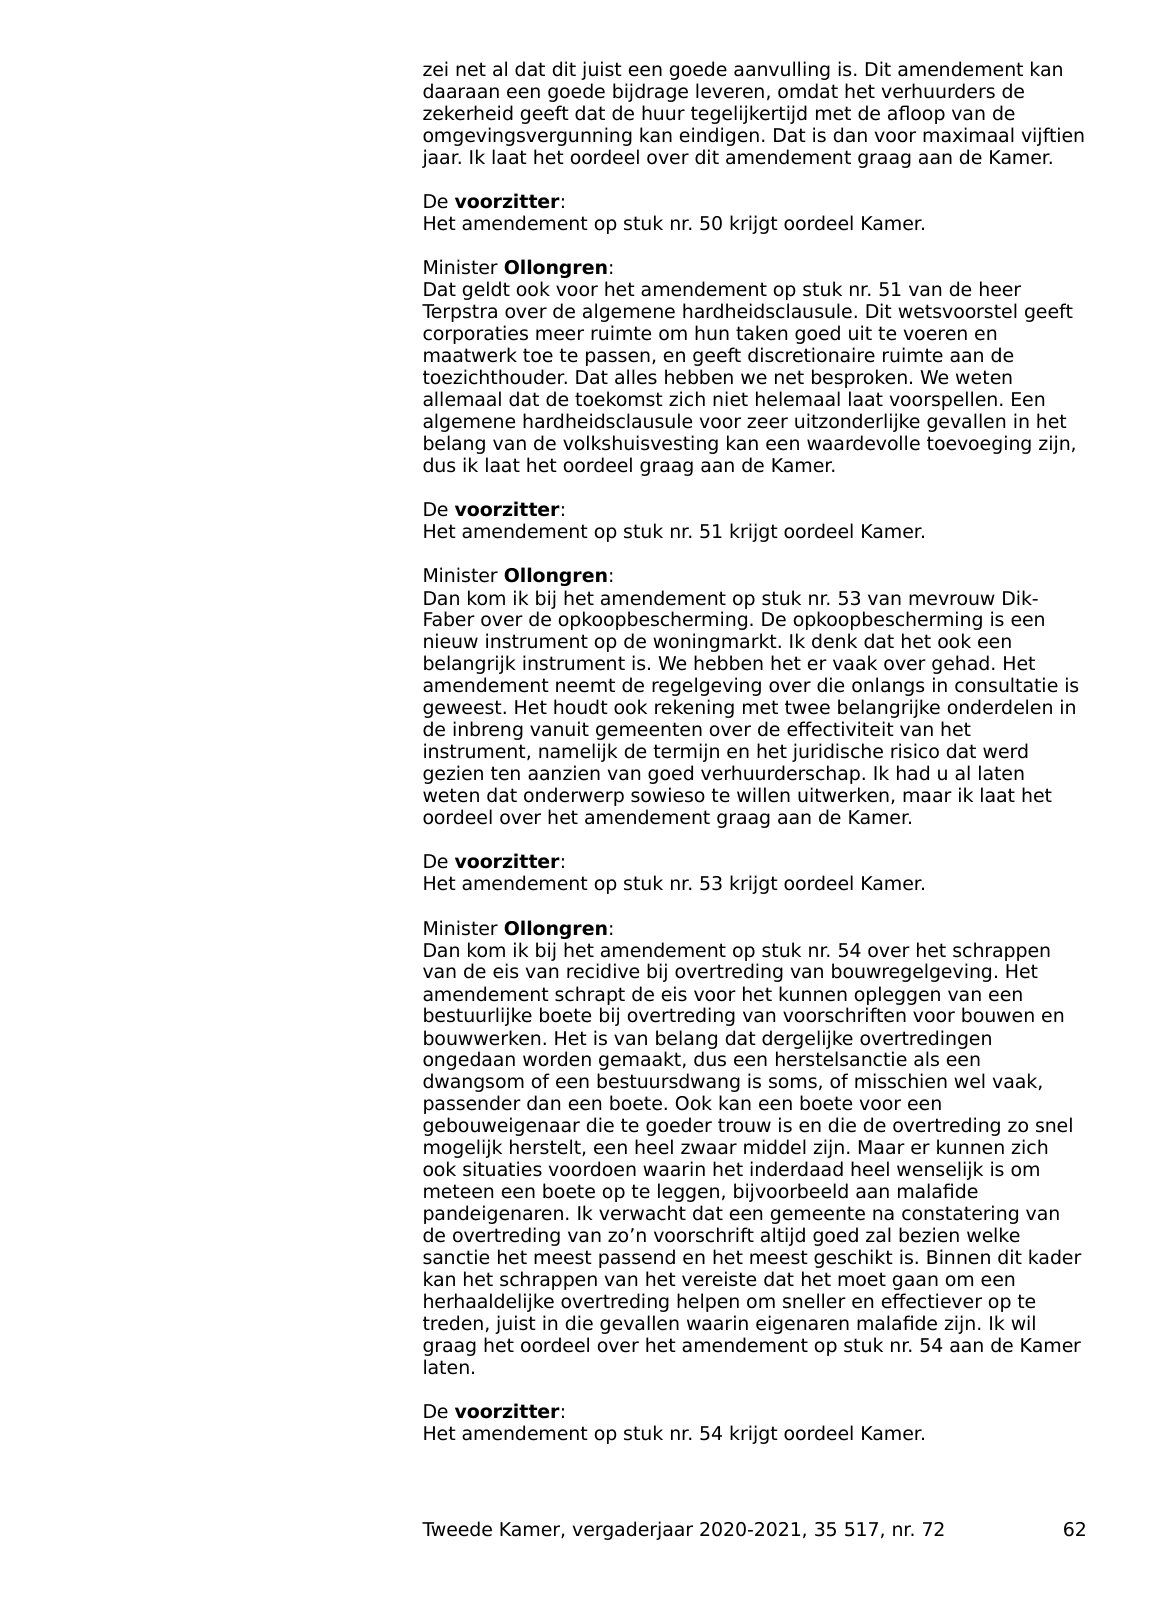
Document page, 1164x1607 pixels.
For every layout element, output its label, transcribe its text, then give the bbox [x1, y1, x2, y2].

text Minister Ollongren: [422, 917, 1087, 939]
text Minister Ollongren: [422, 257, 1087, 279]
text Dat geldt ook voor het amendement op stuk nr. 51 van de heer Terpstra over de algemene hardheidsclausule. Dit wetsvoorstel geeft corporaties meer ruimte om hun taken goed uit te voeren en maatwerk toe te passen, en geeft discretionaire ruimte aan de toezichthouder. Dat alles hebben we net besproken. We weten allemaal dat de toekomst zich niet helemaal laat voorspellen. Een algemene hardheidsclausule voor zeer uitzonderlijke gevallen in het belang van de volkshuisvesting kan een waardevolle toevoeging zijn, dus ik laat het oordeel graag aan de Kamer. [422, 279, 1087, 477]
text Dan kom ik bij het amendement op stuk nr. 54 over het schrappen van de eis van recidive bij overtreding van bouwregelgeving. Het amendement schrapt de eis voor het kunnen opleggen van een bestuurlijke boete bij overtreding van voorschriften voor bouwen en bouwwerken. Het is van belang dat dergelijke overtredingen ongedaan worden gemaakt, dus een herstelsanctie als een dwangsom of een bestuursdwang is soms, of misschien wel vaak, passender dan een boete. Ook kan een boete voor een gebouweigenaar die te goeder trouw is en die de overtreding zo snel mogelijk herstelt, een heel zwaar middel zijn. Maar er kunnen zich ook situaties voordoen waarin het inderdaad heel wenselijk is om meteen een boete op te leggen, bijvoorbeeld aan malafide pandeigenaren. Ik verwacht dat een gemeente na constatering van de overtreding van zo’n voorschrift altijd goed zal bezien welke sanctie het meest passend en het meest geschikt is. Binnen dit kader kan het schrappen van het vereiste dat het moet gaan om een herhaaldelijke overtreding helpen om sneller en effectiever op te treden, juist in die gevallen waarin eigenaren malafide zijn. Ik wil graag het oordeel over het amendement op stuk nr. 54 aan de Kamer laten. [422, 939, 1087, 1379]
text Het amendement op stuk nr. 53 krijgt oordeel Kamer. [422, 873, 1087, 895]
text Het amendement op stuk nr. 54 krijgt oordeel Kamer. [422, 1423, 1087, 1445]
text Het amendement op stuk nr. 50 krijgt oordeel Kamer. [422, 213, 1087, 235]
text De voorzitter: [422, 851, 1087, 873]
text zei net al dat dit juist een goede aanvulling is. Dit amendement kan daaraan een goede bijdrage leveren, omdat het verhuurders de zekerheid geeft dat de huur tegelijkertijd met de afloop van de omgevingsvergunning kan eindigen. Dat is dan voor maximaal vijftien jaar. Ik laat het oordeel over dit amendement graag aan de Kamer. [422, 59, 1087, 169]
text De voorzitter: [422, 499, 1087, 521]
text Het amendement op stuk nr. 51 krijgt oordeel Kamer. [422, 521, 1087, 543]
text De voorzitter: [422, 191, 1087, 213]
text De voorzitter: [422, 1401, 1087, 1423]
text Minister Ollongren: [422, 565, 1087, 587]
text Dan kom ik bij het amendement op stuk nr. 53 van mevrouw Dik-Faber over de opkoopbescherming. De opkoopbescherming is een nieuw instrument op de woningmarkt. Ik denk dat het ook een belangrijk instrument is. We hebben het er vaak over gehad. Het amendement neemt de regelgeving over die onlangs in consultatie is geweest. Het houdt ook rekening met twee belangrijke onderdelen in de inbreng vanuit gemeenten over de effectiviteit van het instrument, namelijk de termijn en het juridische risico dat werd gezien ten aanzien van goed verhuurderschap. Ik had u al laten weten dat onderwerp sowieso te willen uitwerken, maar ik laat het oordeel over het amendement graag aan de Kamer. [422, 587, 1087, 829]
